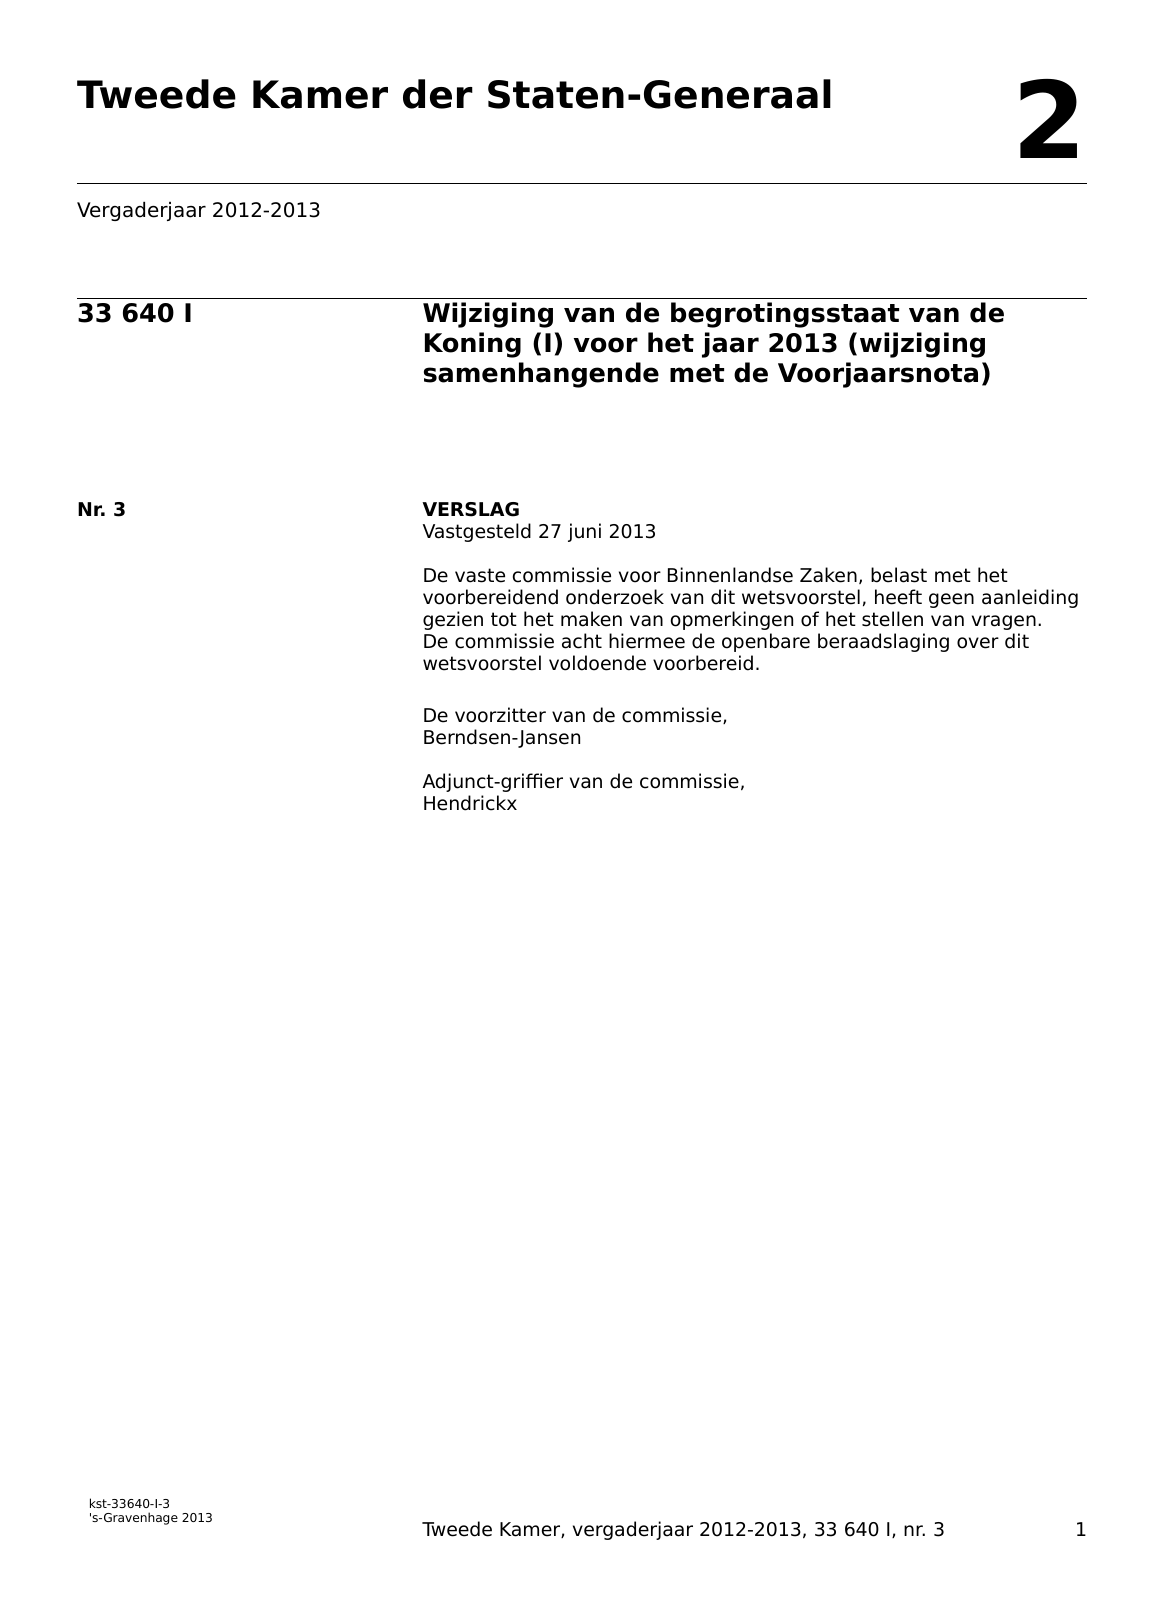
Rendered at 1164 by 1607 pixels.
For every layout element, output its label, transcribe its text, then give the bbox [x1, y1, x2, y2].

text Vastgesteld 27 juni 2013 [422, 521, 1087, 543]
text kst-33640-I-3 [88, 1497, 323, 1511]
table_header 2 [886, 59, 1087, 183]
subtitle Nr. 3 VERSLAG [77, 499, 1087, 521]
text De vaste commissie voor Binnenlandse Zaken, belast met het voorbereidend onderzoek van dit wetsvoorstel, heeft geen aanleiding gezien tot het maken van opmerkingen of het stellen van vragen. [422, 565, 1087, 631]
text 's-Gravenhage 2013 [88, 1511, 323, 1525]
text Adjunct-griffier van de commissie, Hendrickx [422, 771, 1087, 815]
subtitle 33 640 I Wijziging van de begrotingsstaat van de Koning (I) voor het jaar 2013 (wijziging samenhangende met de Voorjaarsnota) [77, 299, 1087, 388]
text De commissie acht hiermee de openbare beraadslaging over dit wetsvoorstel voldoende voorbereid. [422, 631, 1087, 675]
table_header Tweede Kamer der Staten-Generaal [77, 59, 886, 183]
text De voorzitter van de commissie, Berndsen-Jansen [422, 705, 1087, 749]
table_cell Vergaderjaar 2012-2013 [77, 184, 1087, 298]
